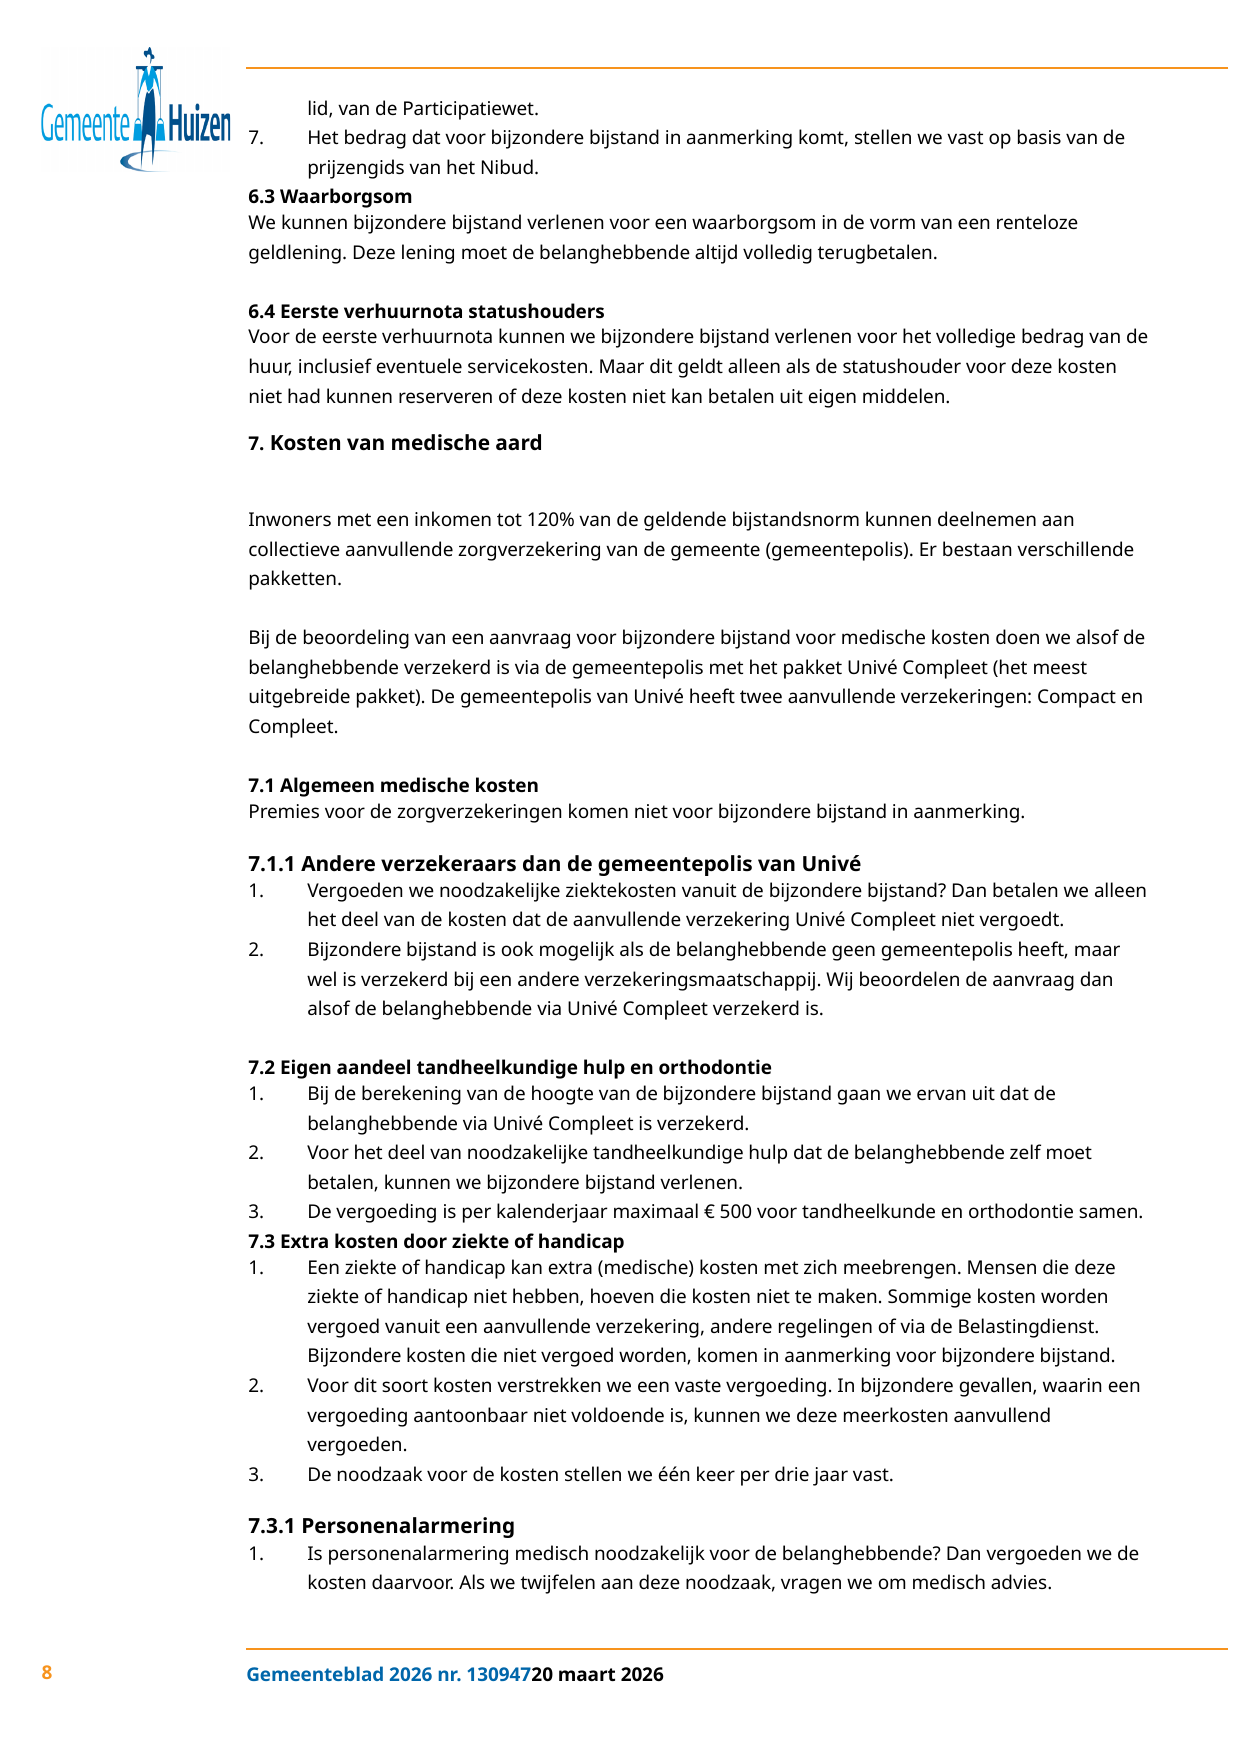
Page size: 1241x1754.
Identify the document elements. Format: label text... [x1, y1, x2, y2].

text 7.2 Eigen aandeel tandheelkundige hulp en orthodontie [248, 1054, 1152, 1080]
text Premies voor de zorgverzekeringen komen niet voor bijzondere bijstand in aanmerking. [248, 798, 1152, 824]
list De vergoeding is per kalenderjaar maximaal € 500 voor tandheelkunde en orthodontie samen. [248, 1199, 1152, 1224]
list Voor dit soort kosten verstrekken we een vaste vergoeding. In bijzondere gevallen, waarin een vergoeding aantoonbaar niet voldoende is, kunnen we deze meerkosten aanvullend vergoeden. [248, 1372, 1152, 1457]
list Bijzondere bijstand is ook mogelijk als de belanghebbende geen gemeentepolis heeft, maar wel is verzekerd bij een andere verzekeringsmaatschappij. Wij beoordelen de aanvraag dan alsof de belanghebbende via Univé Compleet verzekerd is. [248, 936, 1152, 1021]
text Inwoners met een inkomen tot 120% van de geldende bijstandsnorm kunnen deelnemen aan collectieve aanvullende zorgverzekering van de gemeente (gemeentepolis). Er bestaan verschillende pakketten. [248, 506, 1152, 591]
text Voor de eerste verhuurnota kunnen we bijzondere bijstand verlenen voor het volledige bedrag van de huur, inclusief eventuele servicekosten. Maar dit geldt alleen als de statushouder voor deze kosten niet had kunnen reserveren of deze kosten niet kan betalen uit eigen middelen. [248, 324, 1152, 409]
list Voor het deel van noodzakelijke tandheelkundige hulp dat de belanghebbende zelf moet betalen, kunnen we bijzondere bijstand verlenen. [248, 1139, 1152, 1195]
list Bij de berekening van de hoogte van de bijzondere bijstand gaan we ervan uit dat de belanghebbende via Univé Compleet is verzekerd. [248, 1080, 1152, 1136]
picture [41, 47, 231, 172]
list Is personenalarmering medisch noodzakelijk voor de belanghebbende? Dan vergoeden we de kosten daarvoor. Als we twijfelen aan deze noodzaak, vragen we om medisch advies. [248, 1540, 1152, 1595]
list De noodzaak voor de kosten stellen we één keer per drie jaar vast. [248, 1461, 1152, 1487]
text 7.1 Algemeen medische kosten [248, 772, 1152, 798]
text 7.1.1 Andere verzekeraars dan de gemeentepolis van Univé [248, 849, 1152, 877]
text We kunnen bijzondere bijstand verlenen voor een waarborgsom in de vorm van een renteloze geldlening. Deze lening moet de belanghebbende altijd volledig terugbetalen. [248, 209, 1152, 264]
list Vergoeden we noodzakelijke ziektekosten vanuit de bijzondere bijstand? Dan betalen we alleen het deel van de kosten dat de aanvullende verzekering Univé Compleet niet vergoedt. [248, 877, 1152, 932]
text 7.3.1 Personenalarmering [248, 1511, 1152, 1540]
list Het bedrag dat voor bijzondere bijstand in aanmerking komt, stellen we vast op basis van de prijzengids van het Nibud. [248, 124, 1152, 180]
text Bij de beoordeling van een aanvraag voor bijzondere bijstand voor medische kosten doen we alsof de belanghebbende verzekerd is via de gemeentepolis met het pakket Univé Compleet (het meest uitgebreide pakket). De gemeentepolis van Univé heeft twee aanvullende verzekeringen: Compact en Compleet. [248, 624, 1152, 739]
list lid, van de Participatiewet. [248, 95, 1152, 121]
text 6.4 Eerste verhuurnota statushouders [248, 298, 1152, 324]
text 7.3 Extra kosten door ziekte of handicap [248, 1228, 1152, 1254]
text 6.3 Waarborgsom [248, 183, 1152, 209]
list Een ziekte of handicap kan extra (medische) kosten met zich meebrengen. Mensen die deze ziekte of handicap niet hebben, hoeven die kosten niet te maken. Sommige kosten worden vergoed vanuit een aanvullende verzekering, andere regelingen of via de Belastingdienst. Bijzondere kosten die niet vergoed worden, komen in aanmerking voor bijzondere bijstand. [248, 1254, 1152, 1368]
text 7. Kosten van medische aard [248, 428, 1152, 457]
